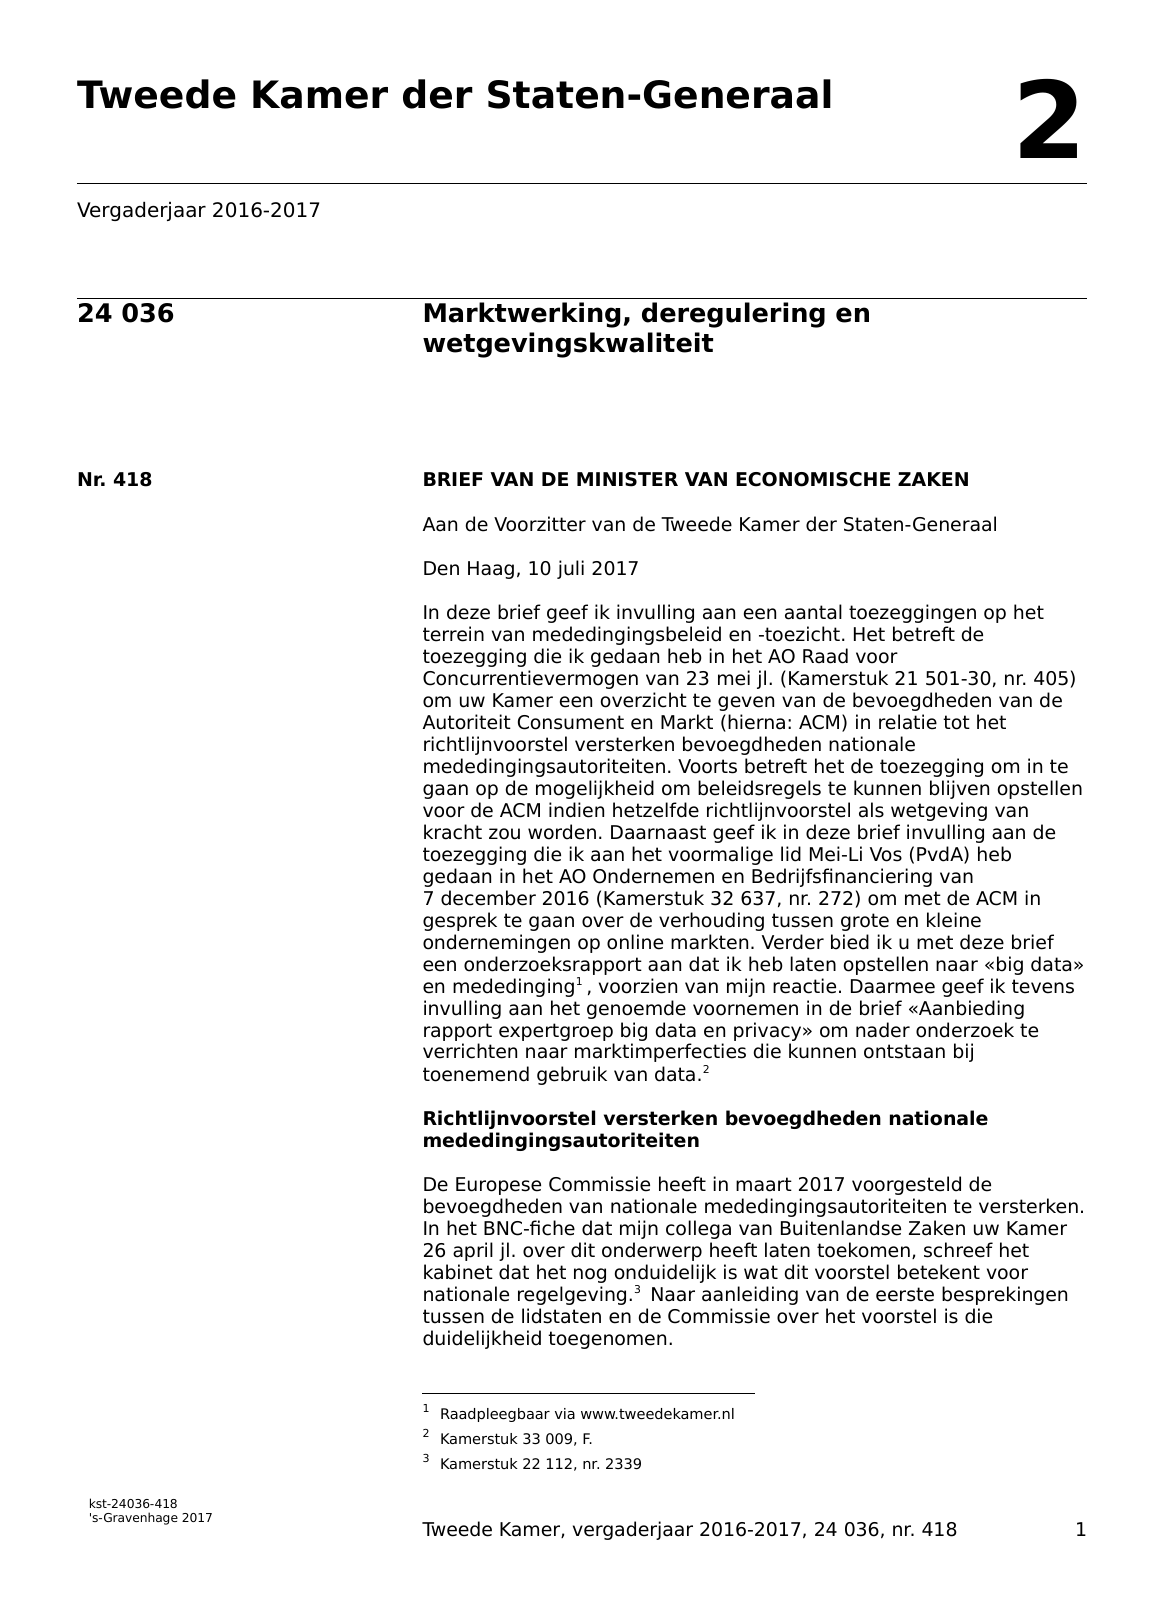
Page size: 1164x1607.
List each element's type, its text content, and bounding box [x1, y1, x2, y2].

text Aan de Voorzitter van de Tweede Kamer der Staten-Generaal [422, 513, 1087, 536]
table_header 2 [886, 59, 1087, 183]
subtitle Richtlijnvoorstel versterken bevoegdheden nationale mededingingsautoriteiten [422, 1108, 1087, 1152]
subtitle 24 036 Marktwerking, deregulering en wetgevingskwaliteit [77, 299, 1087, 358]
text kst-24036-418 [88, 1497, 323, 1511]
text 's-Gravenhage 2017 [88, 1511, 323, 1525]
text Raadpleegbaar via www.tweedekamer.nl [422, 1402, 1087, 1424]
table_header Tweede Kamer der Staten-Generaal [77, 59, 886, 183]
text Den Haag, 10 juli 2017 [422, 558, 1087, 580]
text De Europese Commissie heeft in maart 2017 voorgesteld de bevoegdheden van nationale mededingingsautoriteiten te versterken. In het BNC-fiche dat mijn collega van Buitenlandse Zaken uw Kamer 26 april jl. over dit onderwerp heeft laten toekomen, schreef het kabinet dat het nog onduidelijk is wat dit voorstel betekent voor nationale regelgeving. Naar aanleiding van de eerste besprekingen tussen de lidstaten en de Commissie over het voorstel is die duidelijkheid toegenomen. [422, 1174, 1087, 1349]
subtitle Nr. 418 BRIEF VAN DE MINISTER VAN ECONOMISCHE ZAKEN [77, 469, 1087, 491]
text In deze brief geef ik invulling aan een aantal toezeggingen op het terrein van mededingingsbeleid en -toezicht. Het betreft de toezegging die ik gedaan heb in het AO Raad voor Concurrentievermogen van 23 mei jl. (Kamerstuk 21 501-30, nr. 405) om uw Kamer een overzicht te geven van de bevoegdheden van de Autoriteit Consument en Markt (hierna: ACM) in relatie tot het richtlijnvoorstel versterken bevoegdheden nationale mededingingsautoriteiten. Voorts betreft het de toezegging om in te gaan op de mogelijkheid om beleidsregels te kunnen blijven opstellen voor de ACM indien hetzelfde richtlijnvoorstel als wetgeving van kracht zou worden. Daarnaast geef ik in deze brief invulling aan de toezegging die ik aan het voormalige lid Mei-Li Vos (PvdA) heb gedaan in het AO Ondernemen en Bedrijfsfinanciering van 7 december 2016 (Kamerstuk 32 637, nr. 272) om met de ACM in gesprek te gaan over de verhouding tussen grote en kleine ondernemingen op online markten. Verder bied ik u met deze brief een onderzoeksrapport aan dat ik heb laten opstellen naar «big data» en mededinging, voorzien van mijn reactie. Daarmee geef ik tevens invulling aan het genoemde voornemen in de brief «Aanbieding rapport expertgroep big data en privacy» om nader onderzoek te verrichten naar marktimperfecties die kunnen ontstaan bij toenemend gebruik van data. [422, 602, 1087, 1085]
text Kamerstuk 22 112, nr. 2339 [422, 1452, 1087, 1474]
table_cell Vergaderjaar 2016-2017 [77, 184, 1087, 298]
text Kamerstuk 33 009, F. [422, 1427, 1087, 1449]
